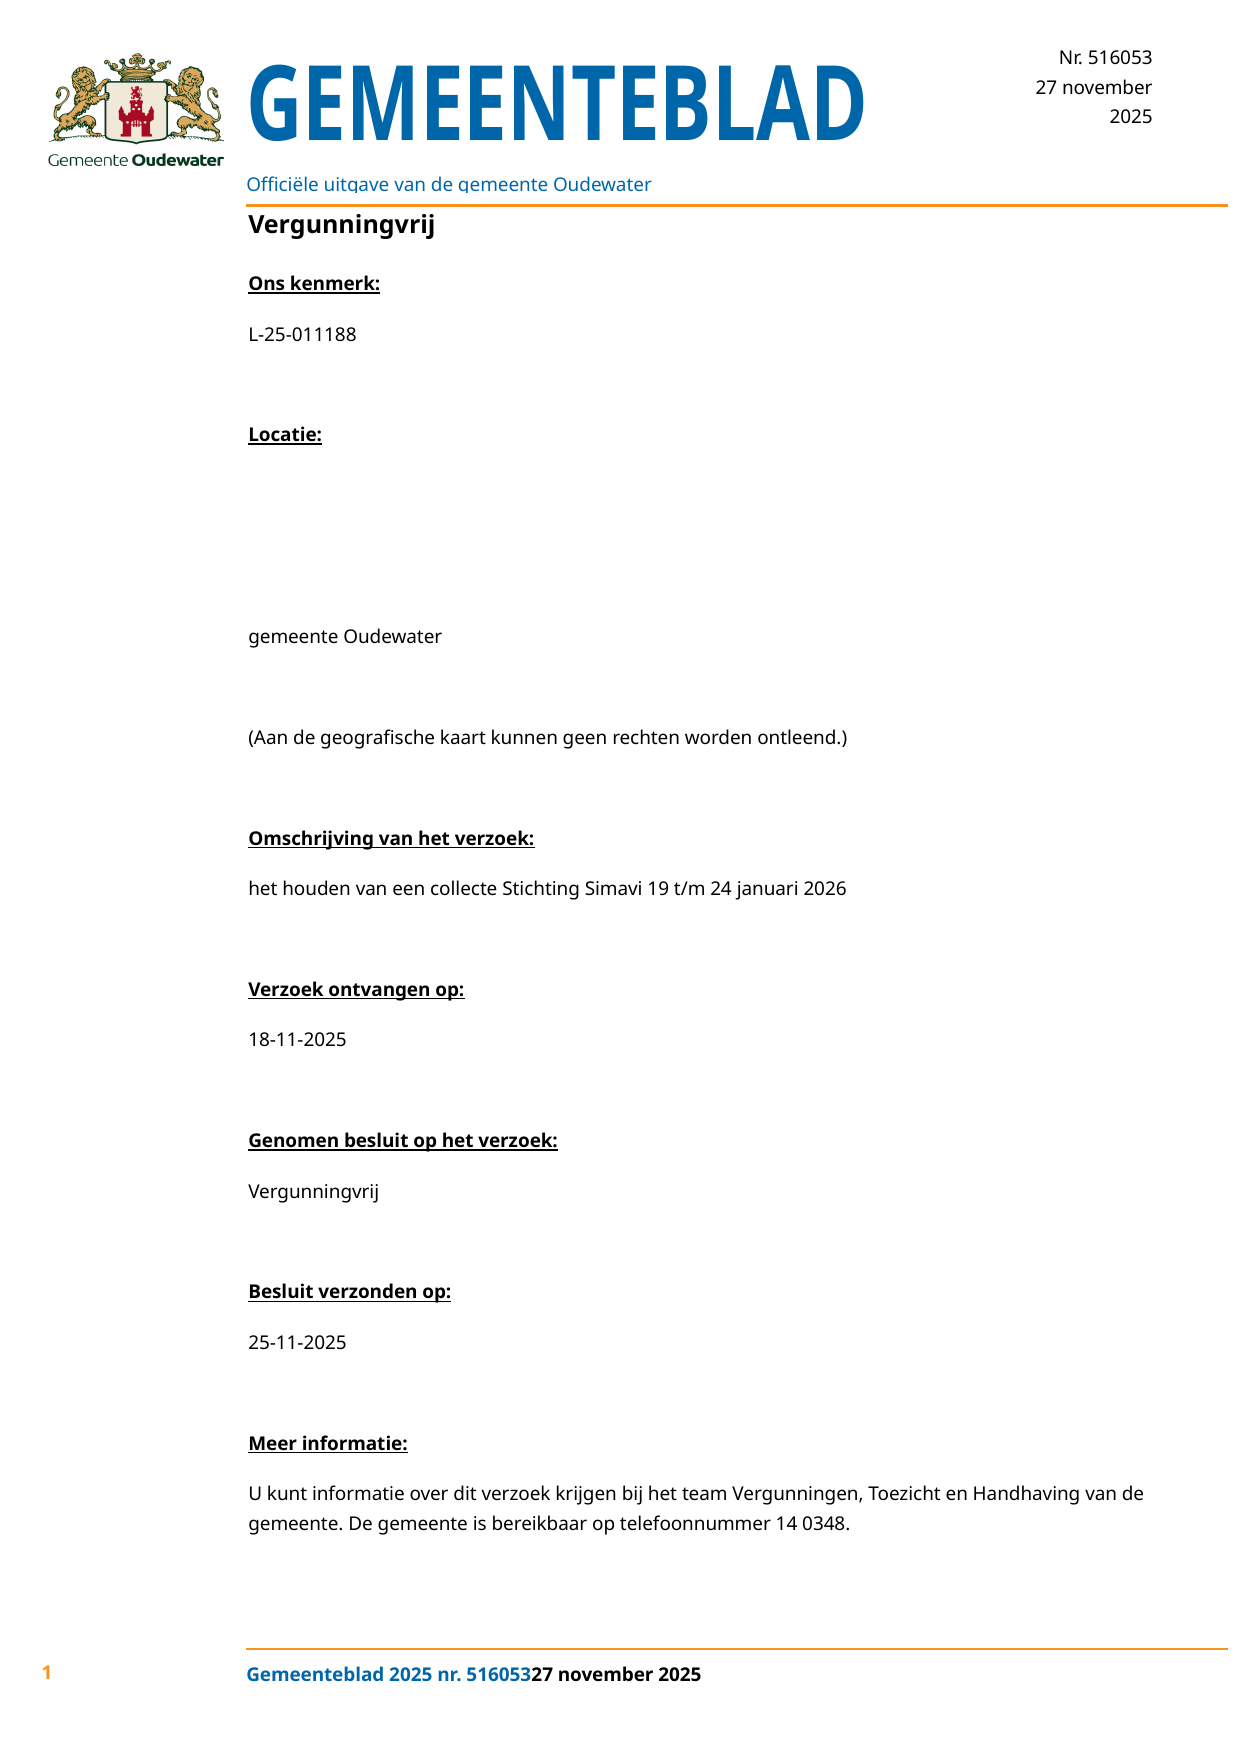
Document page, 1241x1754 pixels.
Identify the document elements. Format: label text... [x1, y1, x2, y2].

text Meer informatie: [248, 1430, 1152, 1456]
text (Aan de geografische kaart kunnen geen rechten worden ontleend.) [248, 724, 1152, 750]
text gemeente Oudewater [248, 623, 1152, 649]
picture [41, 47, 231, 172]
text Omschrijving van het verzoek: [248, 825, 1152, 851]
text Besluit verzonden op: [248, 1279, 1152, 1304]
text 18-11-2025 [248, 1027, 1152, 1052]
text het houden van een collecte Stichting Simavi 19 t/m 24 januari 2026 [248, 875, 1152, 901]
text Vergunningvrij [248, 207, 1152, 241]
text Locatie: [248, 422, 1152, 447]
text L-25-011188 [248, 321, 1152, 346]
text Verzoek ontvangen op: [248, 976, 1152, 1002]
text Genomen besluit op het verzoek: [248, 1127, 1152, 1153]
text Ons kenmerk: [248, 270, 1152, 296]
text Vergunningvrij [248, 1178, 1152, 1203]
text U kunt informatie over dit verzoek krijgen bij het team Vergunningen, Toezicht en Handhaving van de gemeente. De gemeente is bereikbaar op telefoonnummer 14 0348. [248, 1480, 1152, 1536]
text 25-11-2025 [248, 1329, 1152, 1355]
